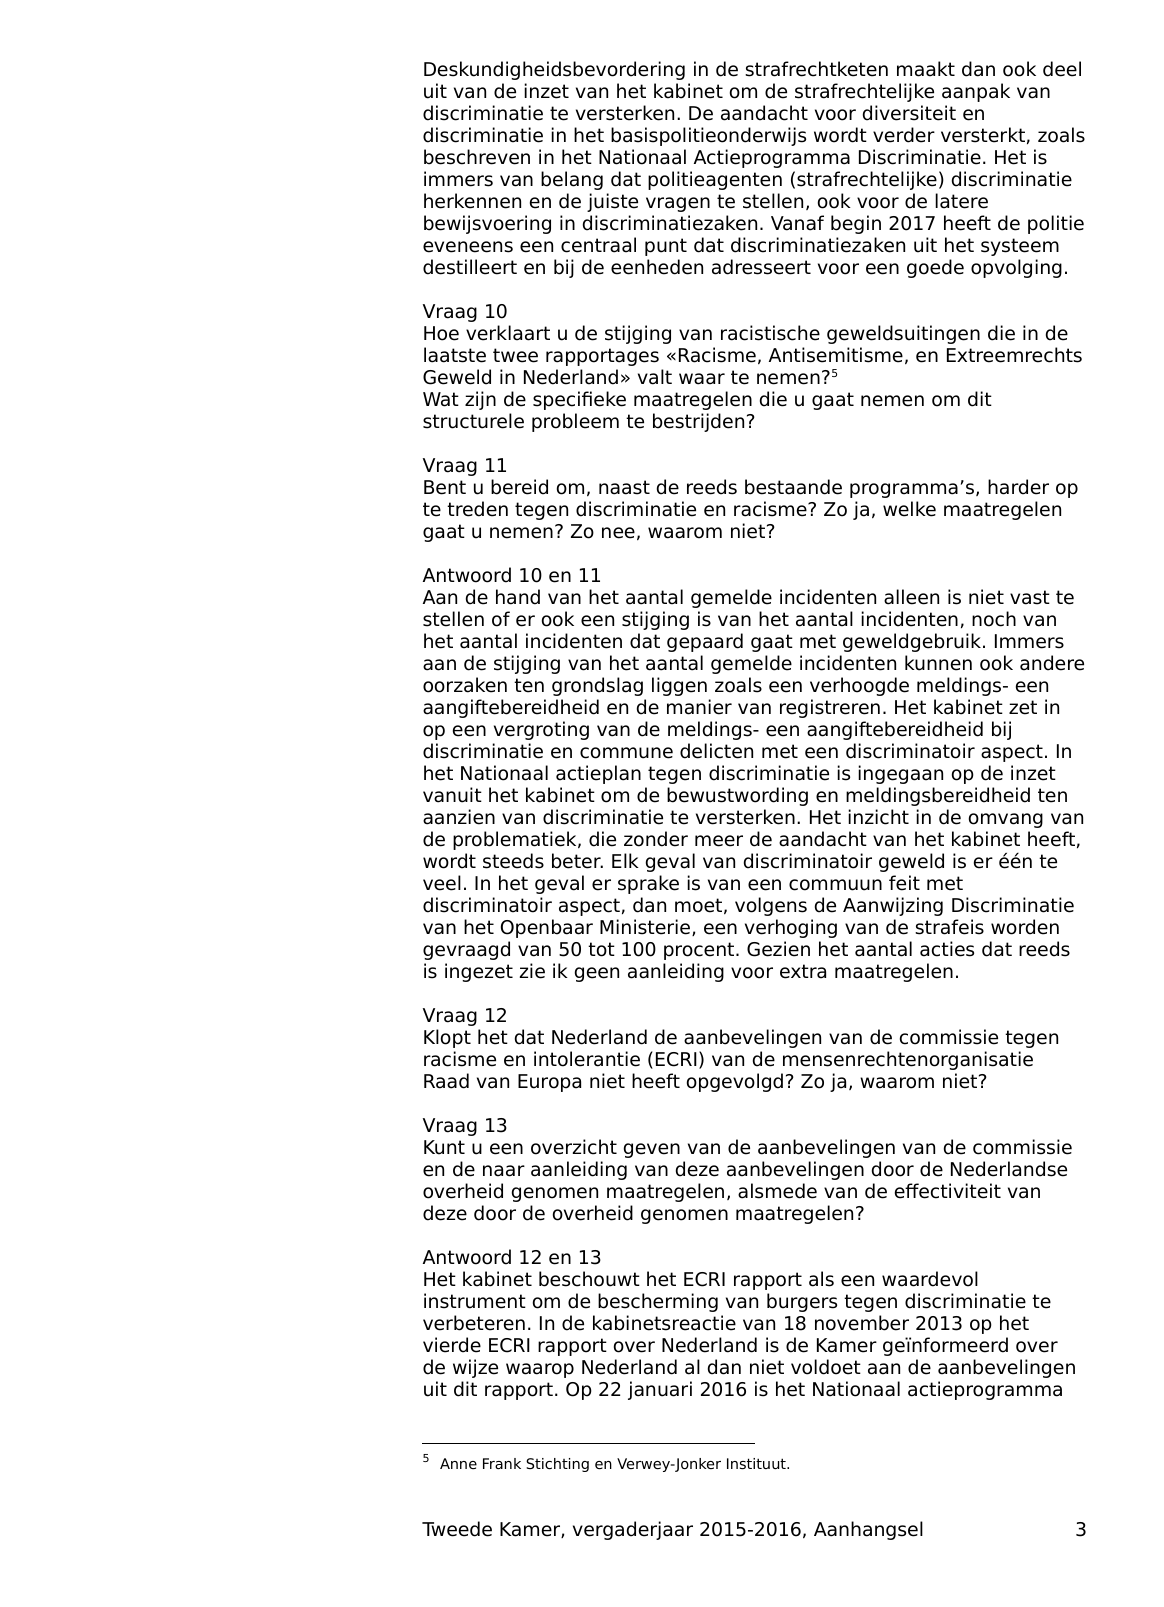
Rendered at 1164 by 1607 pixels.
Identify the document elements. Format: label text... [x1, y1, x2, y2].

text Wat zijn de specifieke maatregelen die u gaat nemen om dit structurele probleem te bestrijden? [422, 389, 1087, 433]
text Kunt u een overzicht geven van de aanbevelingen van de commissie en de naar aanleiding van deze aanbevelingen door de Nederlandse overheid genomen maatregelen, alsmede van de effectiviteit van deze door de overheid genomen maatregelen? [422, 1137, 1087, 1225]
text Antwoord 10 en 11 [422, 565, 1087, 587]
text Het kabinet beschouwt het ECRI rapport als een waardevol instrument om de bescherming van burgers tegen discriminatie te verbeteren. In de kabinetsreactie van 18 november 2013 op het vierde ECRI rapport over Nederland is de Kamer geïnformeerd over de wijze waarop Nederland al dan niet voldoet aan de aanbevelingen uit dit rapport. Op 22 januari 2016 is het Nationaal actieprogramma [422, 1269, 1087, 1401]
text Aan de hand van het aantal gemelde incidenten alleen is niet vast te stellen of er ook een stijging is van het aantal incidenten, noch van het aantal incidenten dat gepaard gaat met geweldgebruik. Immers aan de stijging van het aantal gemelde incidenten kunnen ook andere oorzaken ten grondslag liggen zoals een verhoogde meldings- een aangiftebereidheid en de manier van registreren. Het kabinet zet in op een vergroting van de meldings- een aangiftebereidheid bij discriminatie en commune delicten met een discriminatoir aspect. In het Nationaal actieplan tegen discriminatie is ingegaan op de inzet vanuit het kabinet om de bewustwording en meldingsbereidheid ten aanzien van discriminatie te versterken. Het inzicht in de omvang van de problematiek, die zonder meer de aandacht van het kabinet heeft, wordt steeds beter. Elk geval van discriminatoir geweld is er één te veel. In het geval er sprake is van een commuun feit met discriminatoir aspect, dan moet, volgens de Aanwijzing Discriminatie van het Openbaar Ministerie, een verhoging van de strafeis worden gevraagd van 50 tot 100 procent. Gezien het aantal acties dat reeds is ingezet zie ik geen aanleiding voor extra maatregelen. [422, 587, 1087, 983]
text Klopt het dat Nederland de aanbevelingen van de commissie tegen racisme en intolerantie (ECRI) van de mensenrechtenorganisatie Raad van Europa niet heeft opgevolgd? Zo ja, waarom niet? [422, 1027, 1087, 1093]
text Antwoord 12 en 13 [422, 1247, 1087, 1269]
text Vraag 10 [422, 301, 1087, 323]
text Vraag 12 [422, 1005, 1087, 1027]
text Bent u bereid om, naast de reeds bestaande programma’s, harder op te treden tegen discriminatie en racisme? Zo ja, welke maatregelen gaat u nemen? Zo nee, waarom niet? [422, 477, 1087, 543]
text Deskundigheidsbevordering in de strafrechtketen maakt dan ook deel uit van de inzet van het kabinet om de strafrechtelijke aanpak van discriminatie te versterken. De aandacht voor diversiteit en discriminatie in het basispolitieonderwijs wordt verder versterkt, zoals beschreven in het Nationaal Actieprogramma Discriminatie. Het is immers van belang dat politieagenten (strafrechtelijke) discriminatie herkennen en de juiste vragen te stellen, ook voor de latere bewijsvoering in discriminatiezaken. Vanaf begin 2017 heeft de politie eveneens een centraal punt dat discriminatiezaken uit het systeem destilleert en bij de eenheden adresseert voor een goede opvolging. [422, 59, 1087, 279]
text Vraag 11 [422, 455, 1087, 477]
text Anne Frank Stichting en Verwey-Jonker Instituut. [422, 1452, 1087, 1474]
text Vraag 13 [422, 1115, 1087, 1137]
text Hoe verklaart u de stijging van racistische geweldsuitingen die in de laatste twee rapportages «Racisme, Antisemitisme, en Extreemrechts Geweld in Nederland» valt waar te nemen? [422, 323, 1087, 389]
